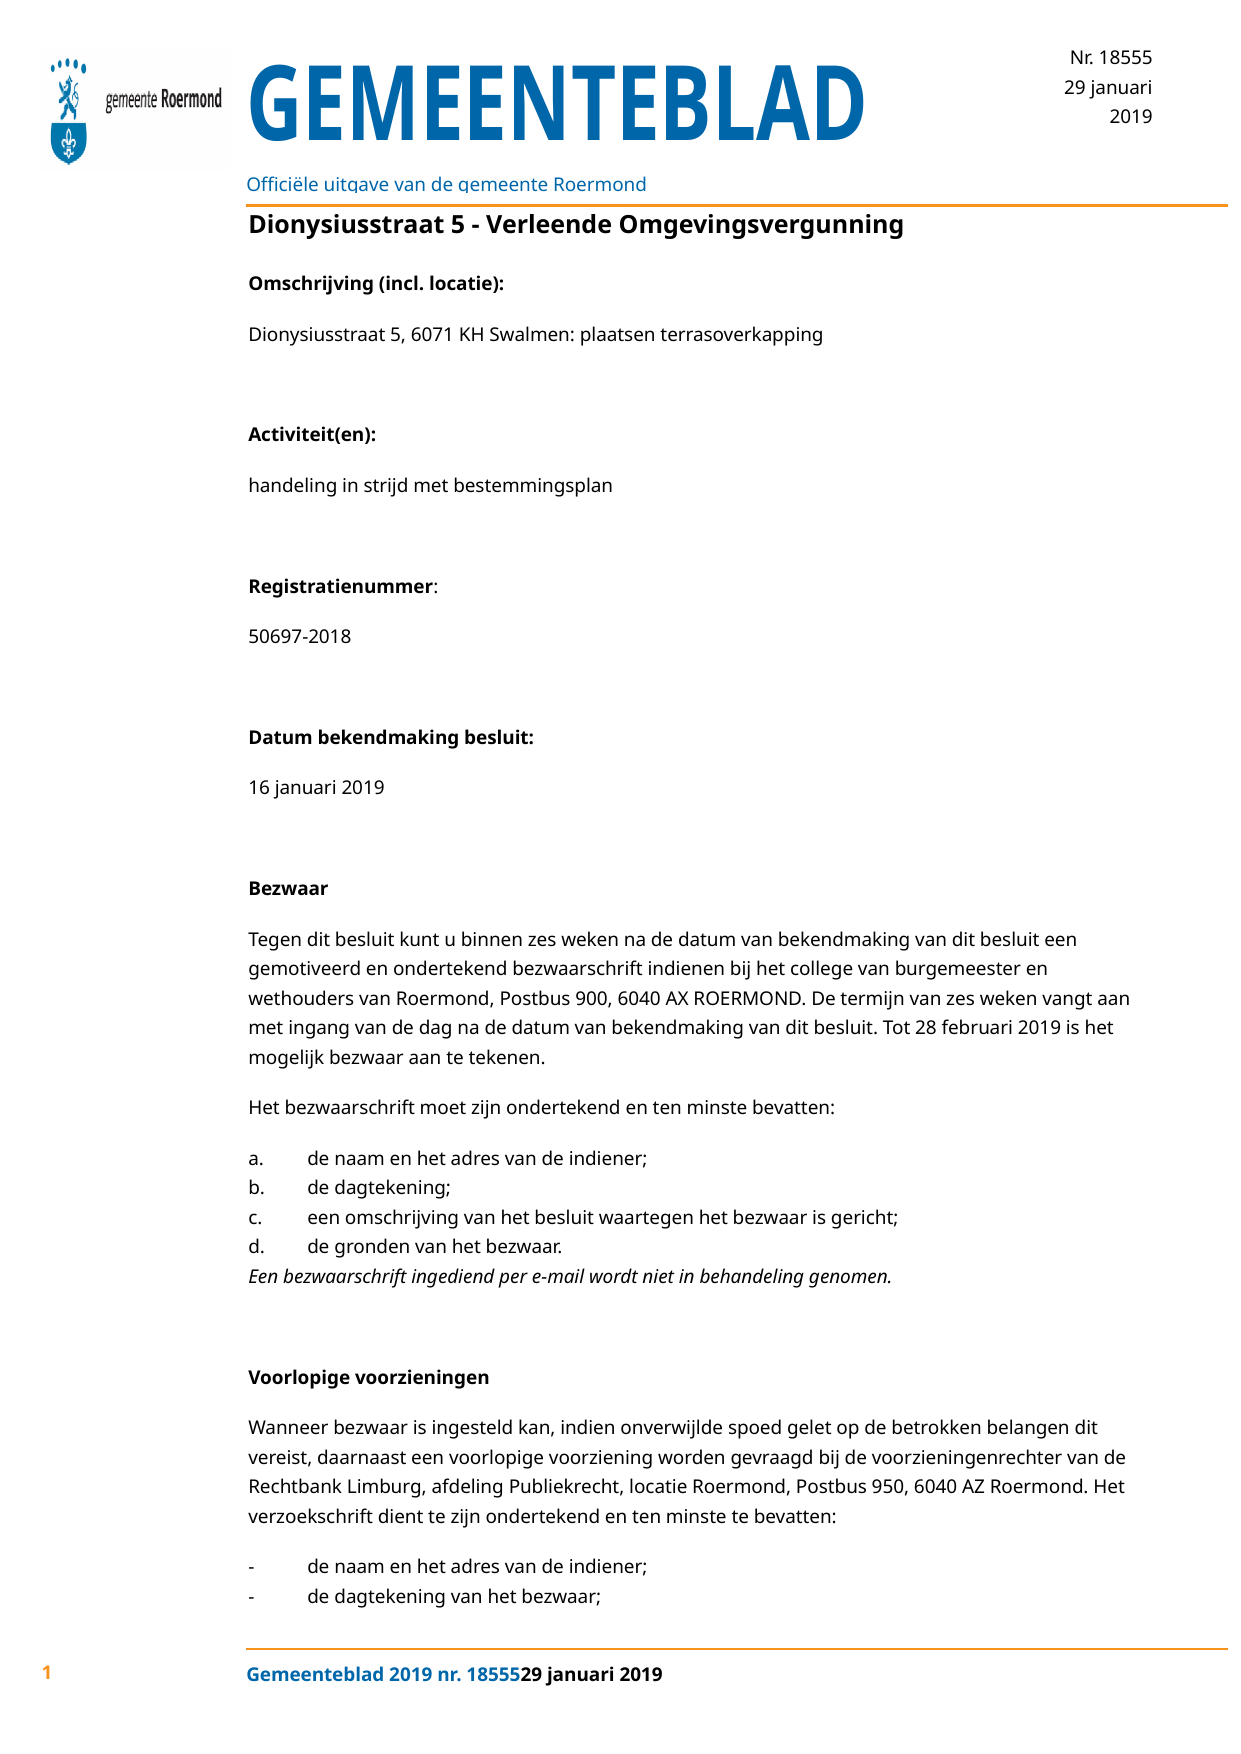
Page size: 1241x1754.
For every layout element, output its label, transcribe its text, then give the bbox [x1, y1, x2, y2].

list de dagtekening van het bezwaar; [248, 1583, 1152, 1609]
text Tegen dit besluit kunt u binnen zes weken na de datum van bekendmaking van dit besluit een gemotiveerd en ondertekend bezwaarschrift indienen bij het college van burgemeester en wethouders van Roermond, Postbus 900, 6040 AX ROERMOND. De termijn van zes weken vangt aan met ingang van de dag na de datum van bekendmaking van dit besluit. Tot 28 februari 2019 is het mogelijk bezwaar aan te tekenen. [248, 926, 1152, 1070]
list een omschrijving van het besluit waartegen het bezwaar is gericht; [248, 1204, 1152, 1230]
text Omschrijving (incl. locatie): [248, 270, 1152, 296]
text Bezwaar [248, 875, 1152, 901]
list de naam en het adres van de indiener; [248, 1145, 1152, 1171]
list de dagtekening; [248, 1174, 1152, 1200]
text Activiteit(en): [248, 422, 1152, 447]
text Dionysiusstraat 5, 6071 KH Swalmen: plaatsen terrasoverkapping [248, 321, 1152, 346]
text Voorlopige voorzieningen [248, 1364, 1152, 1390]
text Het bezwaarschrift moet zijn ondertekend en ten minste bevatten: [248, 1094, 1152, 1120]
list de gronden van het bezwaar. [248, 1234, 1152, 1259]
picture [41, 47, 231, 172]
text Een bezwaarschrift ingediend per e-mail wordt niet in behandeling genomen. [248, 1263, 1152, 1289]
text Dionysiusstraat 5 - Verleende Omgevingsvergunning [248, 207, 1152, 241]
text handeling in strijd met bestemmingsplan [248, 472, 1152, 498]
text 16 januari 2019 [248, 774, 1152, 800]
text Datum bekendmaking besluit: [248, 724, 1152, 750]
text Registratienummer: [248, 573, 1152, 598]
list de naam en het adres van de indiener; [248, 1554, 1152, 1579]
text 50697-2018 [248, 623, 1152, 649]
text Wanneer bezwaar is ingesteld kan, indien onverwijlde spoed gelet op de betrokken belangen dit vereist, daarnaast een voorlopige voorziening worden gevraagd bij de voorzieningenrechter van de Rechtbank Limburg, afdeling Publiekrecht, locatie Roermond, Postbus 950, 6040 AZ Roermond. Het verzoekschrift dient te zijn ondertekend en ten minste te bevatten: [248, 1414, 1152, 1529]
